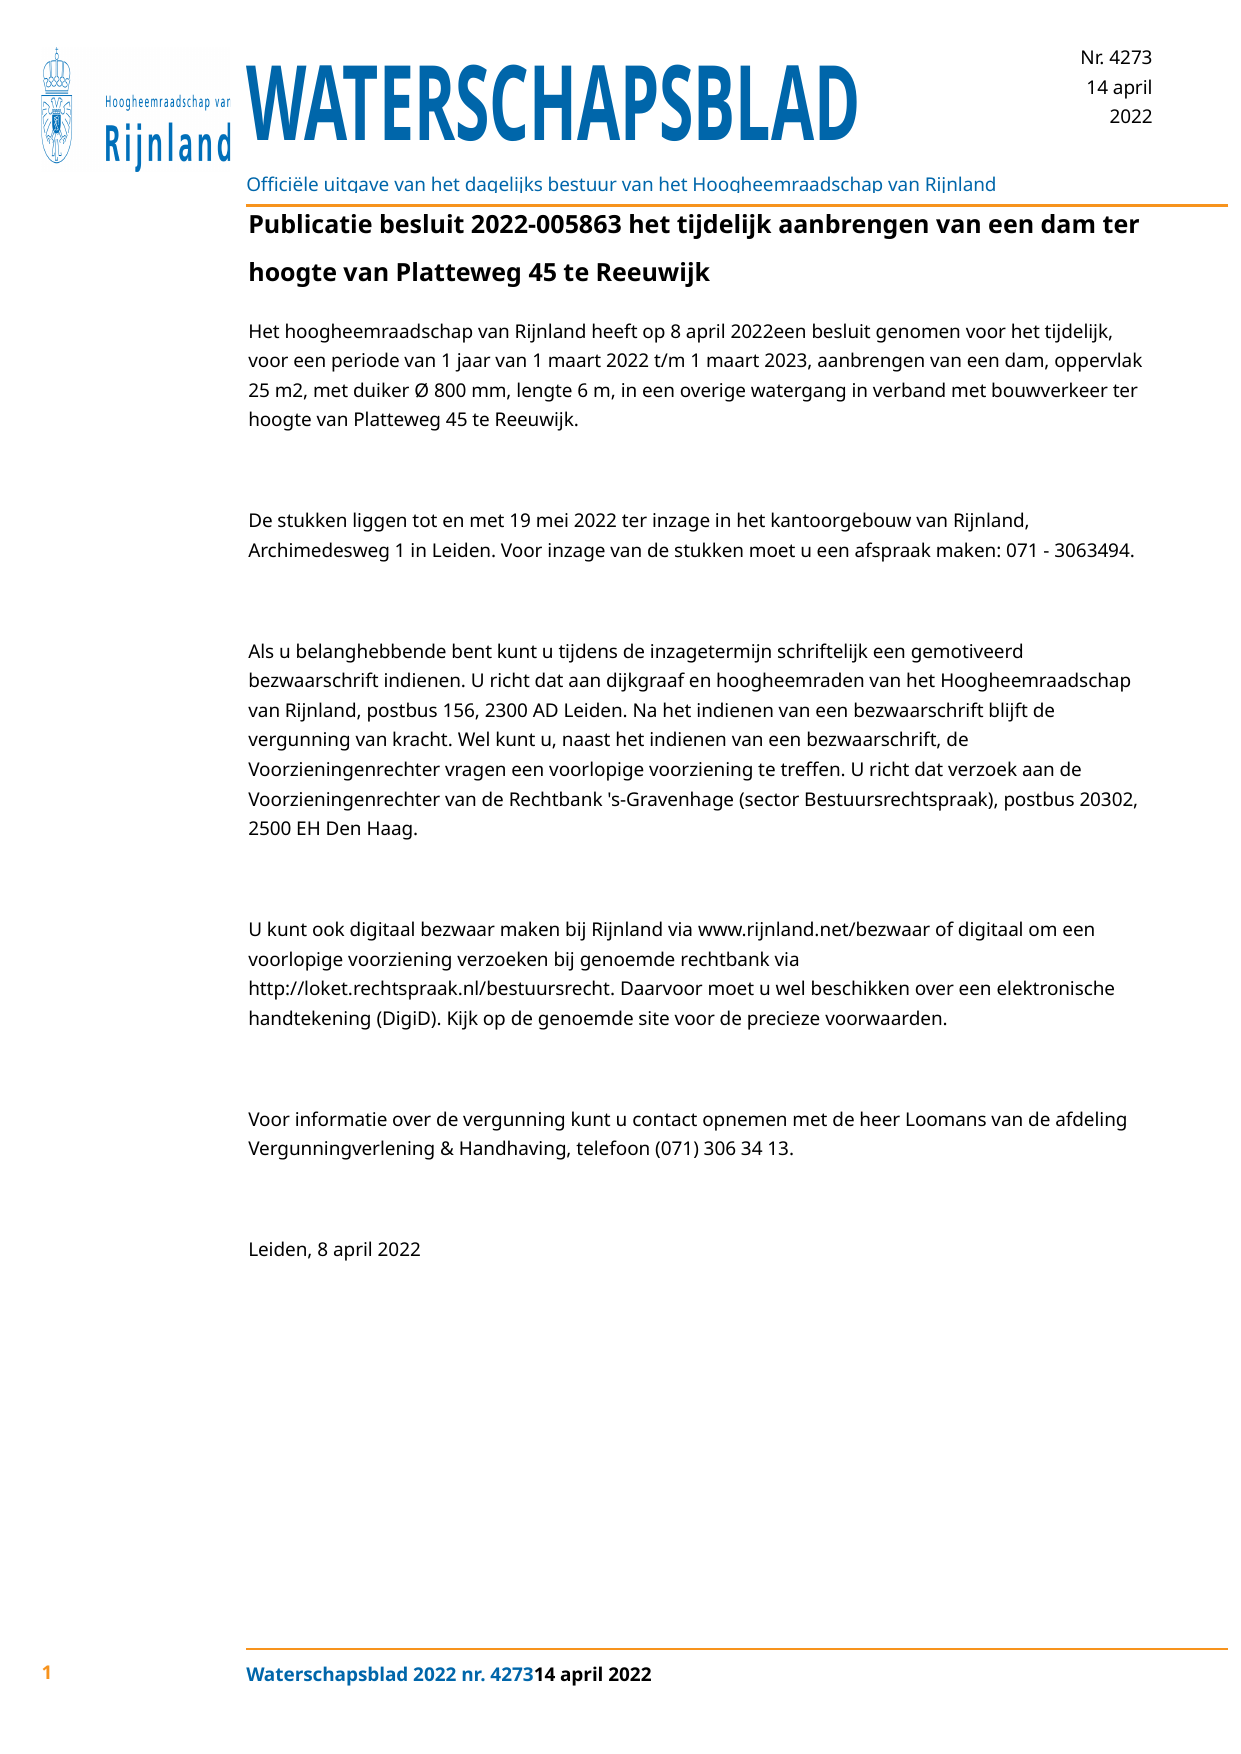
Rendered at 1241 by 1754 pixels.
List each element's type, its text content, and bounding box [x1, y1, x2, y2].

text Het hoogheemraadschap van Rijnland heeft op 8 april 2022een besluit genomen voor het tijdelijk, voor een periode van 1 jaar van 1 maart 2022 t/m 1 maart 2023, aanbrengen van een dam, oppervlak 25 m2, met duiker Ø 800 mm, lengte 6 m, in een overige watergang in verband met bouwverkeer ter hoogte van Platteweg 45 te Reeuwijk. [248, 318, 1152, 432]
text Voor informatie over de vergunning kunt u contact opnemen met de heer Loomans van de afdeling Vergunningverlening & Handhaving, telefoon (071) 306 34 13. [248, 1106, 1152, 1161]
text Als u belanghebbende bent kunt u tijdens de inzagetermijn schriftelijk een gemotiveerd bezwaarschrift indienen. U richt dat aan dijkgraaf en hoogheemraden van het Hoogheemraadschap van Rijnland, postbus 156, 2300 AD Leiden. Na het indienen van een bezwaarschrift blijft de vergunning van kracht. Wel kunt u, naast het indienen van een bezwaarschrift, de Voorzieningenrechter vragen een voorlopige voorziening te treffen. U richt dat verzoek aan de Voorzieningenrechter van de Rechtbank 's-Gravenhage (sector Bestuursrechtspraak), postbus 20302, 2500 EH Den Haag. [248, 638, 1152, 841]
text Publicatie besluit 2022-005863 het tijdelijk aanbrengen van een dam ter hoogte van Platteweg 45 te Reeuwijk [248, 207, 1152, 288]
text U kunt ook digitaal bezwaar maken bij Rijnland via www.rijnland.net/bezwaar of digitaal om een voorlopige voorziening verzoeken bij genoemde rechtbank via http://loket.rechtspraak.nl/bestuursrecht. Daarvoor moet u wel beschikken over een elektronische handtekening (DigiD). Kijk op de genoemde site voor de precieze voorwaarden. [248, 916, 1152, 1031]
picture [41, 47, 231, 172]
text Leiden, 8 april 2022 [248, 1236, 1152, 1262]
text De stukken liggen tot en met 19 mei 2022 ter inzage in het kantoorgebouw van Rijnland, Archimedesweg 1 in Leiden. Voor inzage van de stukken moet u een afspraak maken: 071 - 3063494. [248, 507, 1152, 563]
